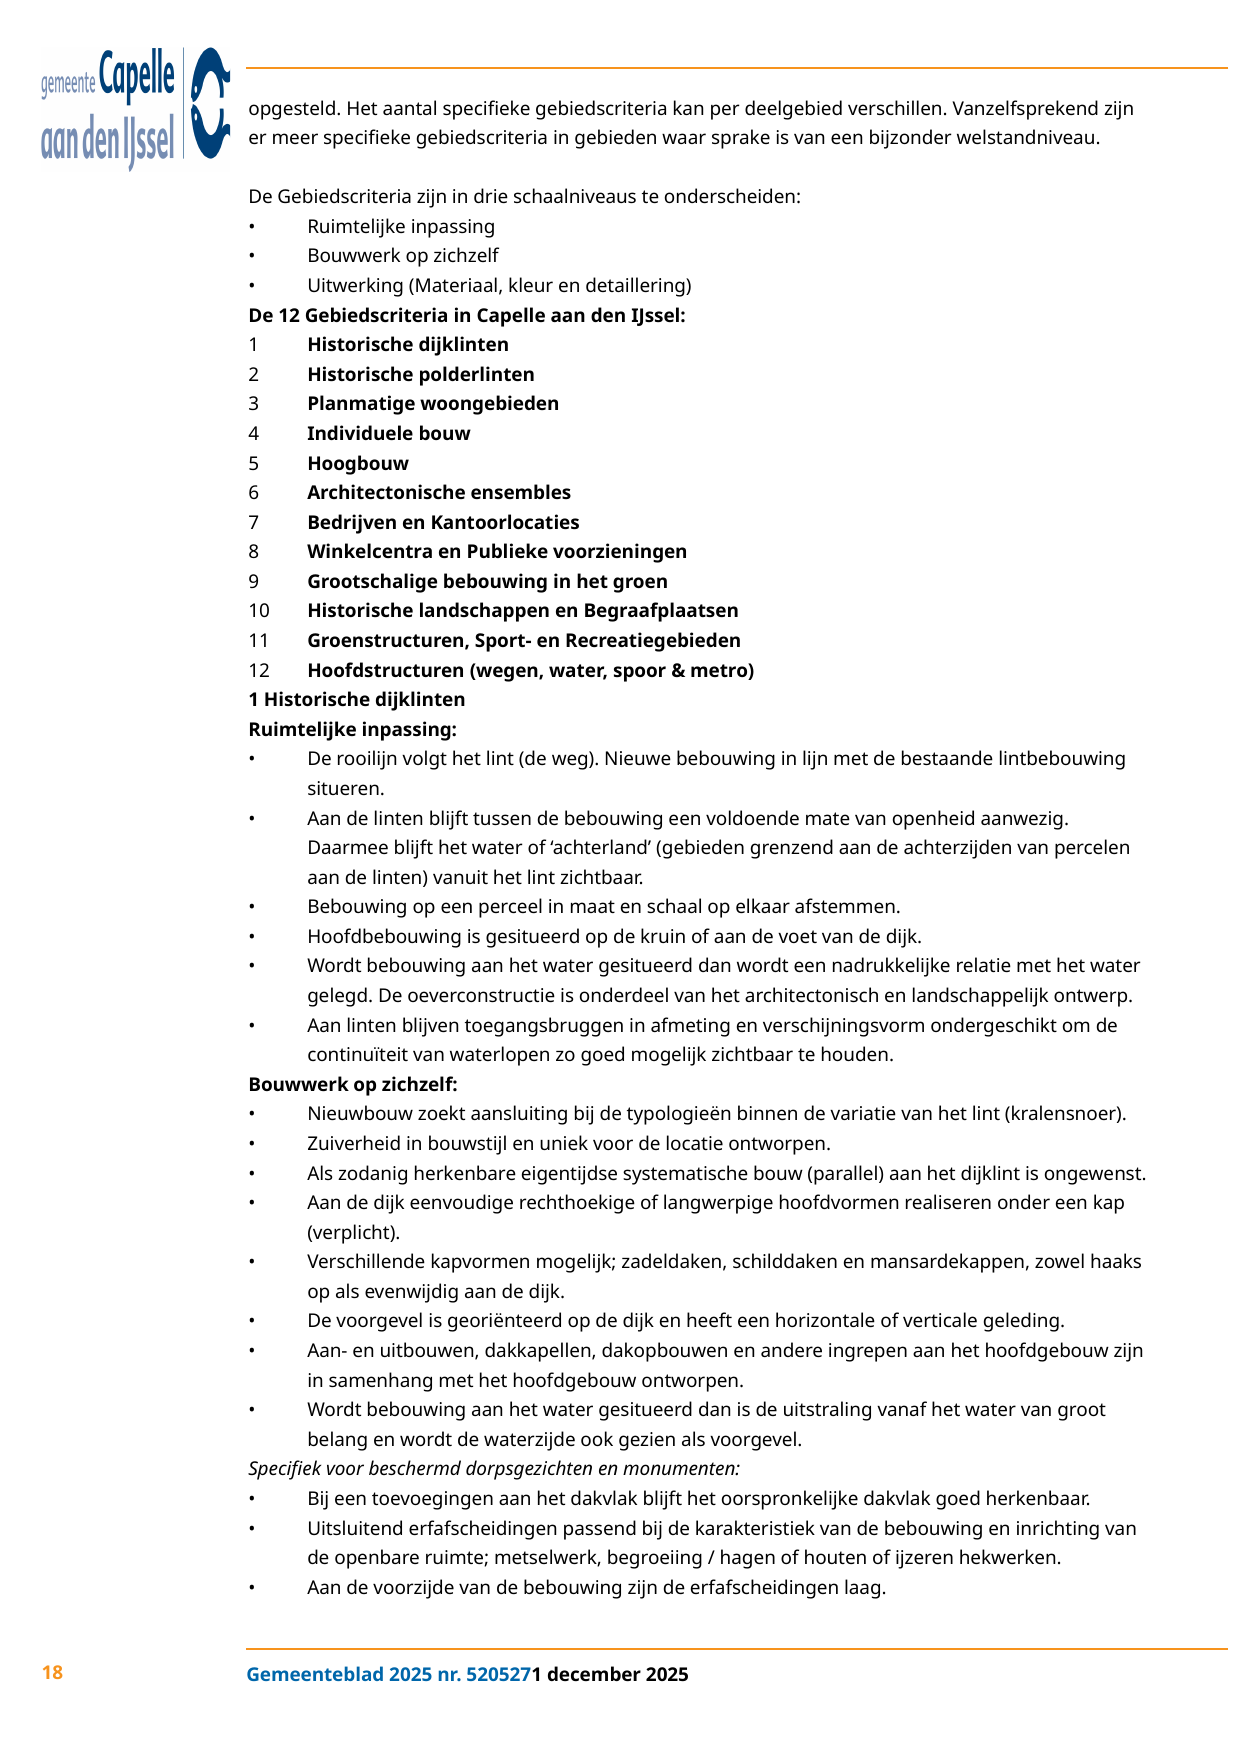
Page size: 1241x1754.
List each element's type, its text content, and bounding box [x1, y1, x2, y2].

list De rooilijn volgt het lint (de weg). Nieuwe bebouwing in lijn met de bestaande lintbebouwing situeren. [248, 746, 1152, 801]
list Historische dijklinten [248, 331, 1152, 357]
list Ruimtelijke inpassing [248, 213, 1152, 239]
text De 12 Gebiedscriteria in Capelle aan den IJssel: [248, 302, 1152, 328]
list Bij een toevoegingen aan het dakvlak blijft het oorspronkelijke dakvlak goed herkenbaar. [248, 1485, 1152, 1511]
text 1 Historische dijklinten [248, 686, 1152, 712]
picture [41, 47, 231, 172]
list Groenstructuren, Sport- en Recreatiegebieden [248, 627, 1152, 653]
list Winkelcentra en Publieke voorzieningen [248, 538, 1152, 564]
list De voorgevel is georiënteerd op de dijk en heeft een horizontale of verticale geleding. [248, 1308, 1152, 1333]
list Uitsluitend erfafscheidingen passend bij de karakteristiek van de bebouwing en inrichting van de openbare ruimte; metselwerk, begroeiing / hagen of houten of ijzeren hekwerken. [248, 1515, 1152, 1570]
list Verschillende kapvormen mogelijk; zadeldaken, schilddaken en mansardekappen, zowel haaks op als evenwijdig aan de dijk. [248, 1248, 1152, 1304]
list Aan linten blijven toegangsbruggen in afmeting en verschijningsvorm ondergeschikt om de continuïteit van waterlopen zo goed mogelijk zichtbaar te houden. [248, 1012, 1152, 1067]
list Bedrijven en Kantoorlocaties [248, 509, 1152, 535]
list Uitwerking (Materiaal, kleur en detaillering) [248, 272, 1152, 298]
text Specifiek voor beschermd dorpsgezichten en monumenten: [248, 1456, 1152, 1481]
text Bouwwerk op zichzelf: [248, 1071, 1152, 1097]
text De Gebiedscriteria zijn in drie schaalniveaus te onderscheiden: [248, 183, 1152, 209]
list Hoofdstructuren (wegen, water, spoor & metro) [248, 657, 1152, 683]
list Bouwwerk op zichzelf [248, 243, 1152, 268]
list Nieuwbouw zoekt aansluiting bij de typologieën binnen de variatie van het lint (kralensnoer). [248, 1101, 1152, 1126]
list Als zodanig herkenbare eigentijdse systematische bouw (parallel) aan het dijklint is ongewenst. [248, 1160, 1152, 1186]
list Architectonische ensembles [248, 479, 1152, 505]
list Wordt bebouwing aan het water gesitueerd dan wordt een nadrukkelijke relatie met het water gelegd. De oeverconstructie is onderdeel van het architectonisch en landschappelijk ontwerp. [248, 953, 1152, 1008]
list Zuiverheid in bouwstijl en uniek voor de locatie ontworpen. [248, 1130, 1152, 1156]
list Hoofdbebouwing is gesitueerd op de kruin of aan de voet van de dijk. [248, 923, 1152, 949]
list Historische landschappen en Begraafplaatsen [248, 598, 1152, 623]
text opgesteld. Het aantal specifieke gebiedscriteria kan per deelgebied verschillen. Vanzelfsprekend zijn er meer specifieke gebiedscriteria in gebieden waar sprake is van een bijzonder welstandniveau. [248, 95, 1152, 150]
list Hoogbouw [248, 450, 1152, 476]
list Bebouwing op een perceel in maat en schaal op elkaar afstemmen. [248, 893, 1152, 919]
list Aan- en uitbouwen, dakkapellen, dakopbouwen en andere ingrepen aan het hoofdgebouw zijn in samenhang met het hoofdgebouw ontworpen. [248, 1337, 1152, 1393]
text Ruimtelijke inpassing: [248, 716, 1152, 742]
list Aan de dijk eenvoudige rechthoekige of langwerpige hoofdvormen realiseren onder een kap (verplicht). [248, 1189, 1152, 1245]
list Planmatige woongebieden [248, 391, 1152, 416]
list Historische polderlinten [248, 361, 1152, 387]
list Individuele bouw [248, 420, 1152, 446]
list Grootschalige bebouwing in het groen [248, 568, 1152, 594]
list Aan de linten blijft tussen de bebouwing een voldoende mate van openheid aanwezig. Daarmee blijft het water of ‘achterland’ (gebieden grenzend aan de achterzijden van percelen aan de linten) vanuit het lint zichtbaar. [248, 805, 1152, 890]
list Aan de voorzijde van de bebouwing zijn de erfafscheidingen laag. [248, 1574, 1152, 1600]
list Wordt bebouwing aan het water gesitueerd dan is de uitstraling vanaf het water van groot belang en wordt de waterzijde ook gezien als voorgevel. [248, 1396, 1152, 1452]
